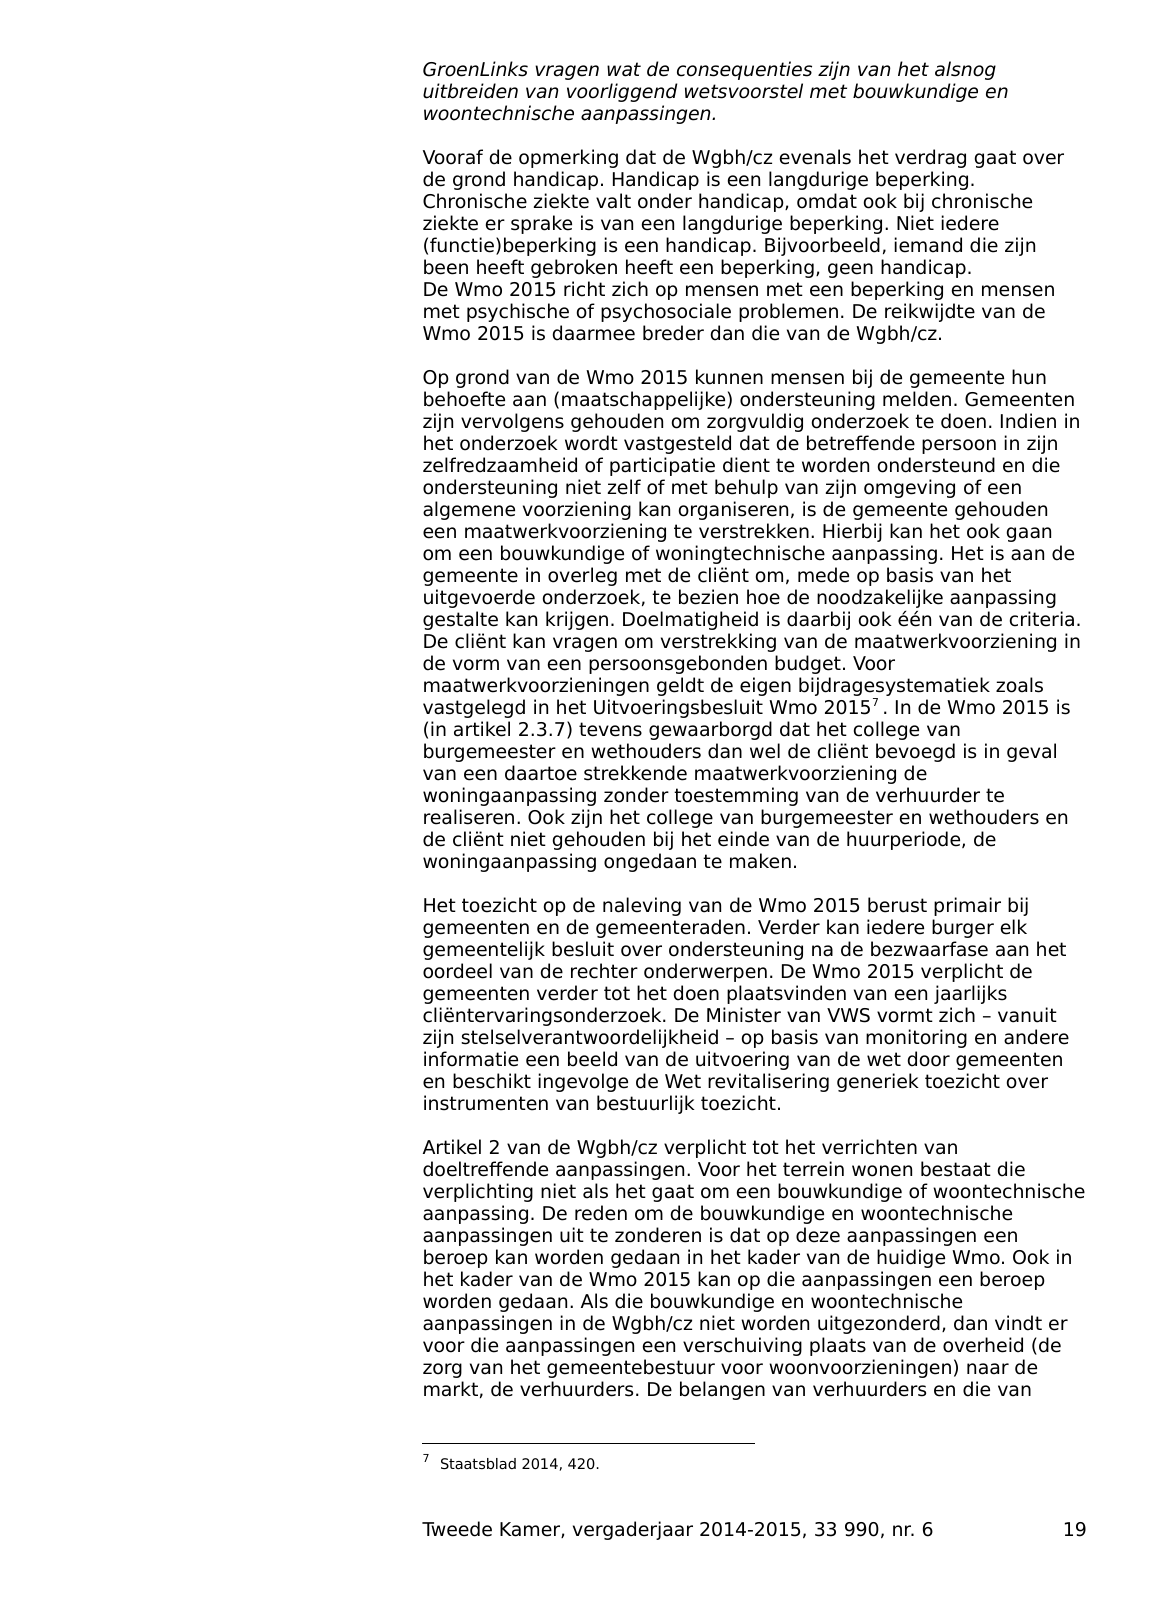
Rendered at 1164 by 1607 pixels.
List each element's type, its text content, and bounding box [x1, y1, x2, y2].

text Vooraf de opmerking dat de Wgbh/cz evenals het verdrag gaat over de grond handicap. Handicap is een langdurige beperking. Chronische ziekte valt onder handicap, omdat ook bij chronische ziekte er sprake is van een langdurige beperking. Niet iedere (functie)beperking is een handicap. Bijvoorbeeld, iemand die zijn been heeft gebroken heeft een beperking, geen handicap. [422, 147, 1087, 279]
text Artikel 2 van de Wgbh/cz verplicht tot het verrichten van doeltreffende aanpassingen. Voor het terrein wonen bestaat die verplichting niet als het gaat om een bouwkundige of woontechnische aanpassing. De reden om de bouwkundige en woontechnische aanpassingen uit te zonderen is dat op deze aanpassingen een beroep kan worden gedaan in het kader van de huidige Wmo. Ook in het kader van de Wmo 2015 kan op die aanpassingen een beroep worden gedaan. Als die bouwkundige en woontechnische aanpassingen in de Wgbh/cz niet worden uitgezonderd, dan vindt er voor die aanpassingen een verschuiving plaats van de overheid (de zorg van het gemeentebestuur voor woonvoorzieningen) naar de markt, de verhuurders. De belangen van verhuurders en die van [422, 1137, 1087, 1401]
text Staatsblad 2014, 420. [422, 1452, 1087, 1474]
text De Wmo 2015 richt zich op mensen met een beperking en mensen met psychische of psychosociale problemen. De reikwijdte van de Wmo 2015 is daarmee breder dan die van de Wgbh/cz. [422, 279, 1087, 345]
text GroenLinks vragen wat de consequenties zijn van het alsnog uitbreiden van voorliggend wetsvoorstel met bouwkundige en woontechnische aanpassingen. [422, 59, 1087, 125]
text Op grond van de Wmo 2015 kunnen mensen bij de gemeente hun behoefte aan (maatschappelijke) ondersteuning melden. Gemeenten zijn vervolgens gehouden om zorgvuldig onderzoek te doen. Indien in het onderzoek wordt vastgesteld dat de betreffende persoon in zijn zelfredzaamheid of participatie dient te worden ondersteund en die ondersteuning niet zelf of met behulp van zijn omgeving of een algemene voorziening kan organiseren, is de gemeente gehouden een maatwerkvoorziening te verstrekken. Hierbij kan het ook gaan om een bouwkundige of woningtechnische aanpassing. Het is aan de gemeente in overleg met de cliënt om, mede op basis van het uitgevoerde onderzoek, te bezien hoe de noodzakelijke aanpassing gestalte kan krijgen. Doelmatigheid is daarbij ook één van de criteria. De cliënt kan vragen om verstrekking van de maatwerkvoorziening in de vorm van een persoonsgebonden budget. Voor maatwerkvoorzieningen geldt de eigen bijdragesystematiek zoals vastgelegd in het Uitvoeringsbesluit Wmo 2015. In de Wmo 2015 is (in artikel 2.3.7) tevens gewaarborgd dat het college van burgemeester en wethouders dan wel de cliënt bevoegd is in geval van een daartoe strekkende maatwerkvoorziening de woningaanpassing zonder toestemming van de verhuurder te realiseren. Ook zijn het college van burgemeester en wethouders en de cliënt niet gehouden bij het einde van de huurperiode, de woningaanpassing ongedaan te maken. [422, 367, 1087, 873]
text Het toezicht op de naleving van de Wmo 2015 berust primair bij gemeenten en de gemeenteraden. Verder kan iedere burger elk gemeentelijk besluit over ondersteuning na de bezwaarfase aan het oordeel van de rechter onderwerpen. De Wmo 2015 verplicht de gemeenten verder tot het doen plaatsvinden van een jaarlijks cliëntervaringsonderzoek. De Minister van VWS vormt zich – vanuit zijn stelselverantwoordelijkheid – op basis van monitoring en andere informatie een beeld van de uitvoering van de wet door gemeenten en beschikt ingevolge de Wet revitalisering generiek toezicht over instrumenten van bestuurlijk toezicht. [422, 895, 1087, 1115]
